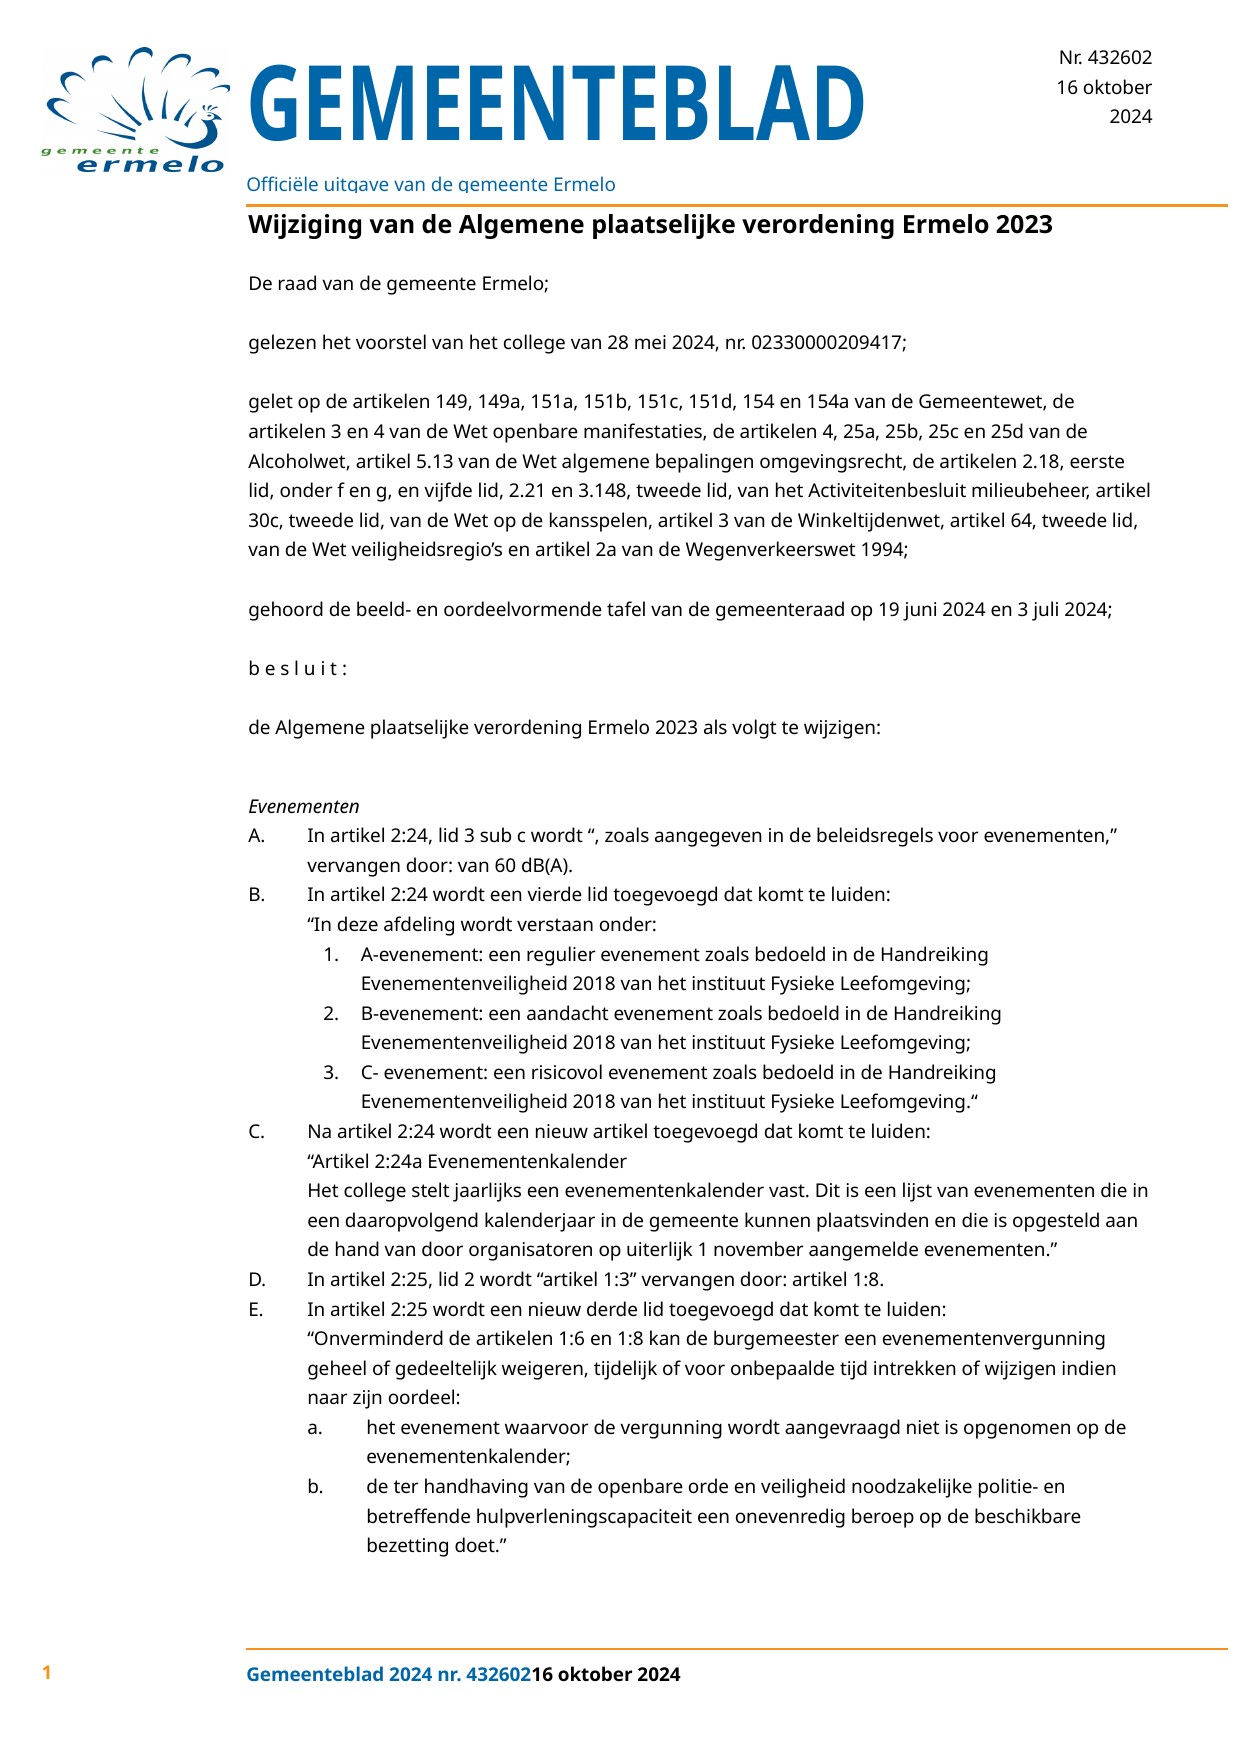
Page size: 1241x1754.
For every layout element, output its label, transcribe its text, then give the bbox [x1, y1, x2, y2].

list de ter handhaving van de openbare orde en veiligheid noodzakelijke politie- en betreffende hulpverleningscapaciteit een onevenredig beroep op de beschikbare bezetting doet.” [307, 1473, 1152, 1558]
text b e s l u i t : [248, 655, 1152, 681]
list “Onverminderd de artikelen 1:6 en 1:8 kan de burgemeester een evenementenvergunning geheel of gedeeltelijk weigeren, tijdelijk of voor onbepaalde tijd intrekken of wijzigen indien naar zijn oordeel: [248, 1325, 1152, 1410]
list Na artikel 2:24 wordt een nieuw artikel toegevoegd dat komt te luiden: [248, 1118, 1152, 1144]
list In artikel 2:25 wordt een nieuw derde lid toegevoegd dat komt te luiden: [248, 1296, 1152, 1322]
list “Artikel 2:24a Evenementenkalender [248, 1148, 1152, 1174]
list In artikel 2:25, lid 2 wordt “artikel 1:3” vervangen door: artikel 1:8. [248, 1266, 1152, 1292]
list In artikel 2:24 wordt een vierde lid toegevoegd dat komt te luiden: [248, 882, 1152, 907]
list Het college stelt jaarlijks een evenementenkalender vast. Dit is een lijst van evenementen die in een daaropvolgend kalenderjaar in de gemeente kunnen plaatsvinden en die is opgesteld aan de hand van door organisatoren op uiterlijk 1 november aangemelde evenementen.” [248, 1177, 1152, 1262]
list “In deze afdeling wordt verstaan onder: [248, 911, 1152, 937]
text de Algemene plaatselijke verordening Ermelo 2023 als volgt te wijzigen: [248, 714, 1152, 740]
text Wijziging van de Algemene plaatselijke verordening Ermelo 2023 [248, 207, 1152, 241]
list het evenement waarvoor de vergunning wordt aangevraagd niet is opgenomen op de evenementenkalender; [307, 1414, 1152, 1469]
text gelet op de artikelen 149, 149a, 151a, 151b, 151c, 151d, 154 en 154a van de Gemeentewet, de artikelen 3 en 4 van de Wet openbare manifestaties, de artikelen 4, 25a, 25b, 25c en 25d van de Alcoholwet, artikel 5.13 van de Wet algemene bepalingen omgevingsrecht, de artikelen 2.18, eerste lid, onder f en g, en vijfde lid, 2.21 en 3.148, tweede lid, van het Activiteitenbesluit milieubeheer, artikel 30c, tweede lid, van de Wet op de kansspelen, artikel 3 van de Winkeltijdenwet, artikel 64, tweede lid, van de Wet veiligheidsregio’s en artikel 2a van de Wegenverkeerswet 1994; [248, 389, 1152, 562]
text gehoord de beeld- en oordeelvormende tafel van de gemeenteraad op 19 juni 2024 en 3 juli 2024; [248, 596, 1152, 621]
text gelezen het voorstel van het college van 28 mei 2024, nr. 02330000209417; [248, 329, 1152, 355]
text De raad van de gemeente Ermelo; [248, 270, 1152, 296]
list In artikel 2:24, lid 3 sub c wordt “, zoals aangegeven in de beleidsregels voor evenementen,” vervangen door: van 60 dB(A). [248, 822, 1152, 878]
list B-evenement: een aandacht evenement zoals bedoeld in de Handreiking Evenementenveiligheid 2018 van het instituut Fysieke Leefomgeving; [323, 1000, 1152, 1055]
list A-evenement: een regulier evenement zoals bedoeld in de Handreiking Evenementenveiligheid 2018 van het instituut Fysieke Leefomgeving; [323, 941, 1152, 996]
text Evenementen [248, 793, 1152, 819]
picture [41, 47, 231, 172]
list C- evenement: een risicovol evenement zoals bedoeld in de Handreiking Evenementenveiligheid 2018 van het instituut Fysieke Leefomgeving.“ [323, 1059, 1152, 1114]
